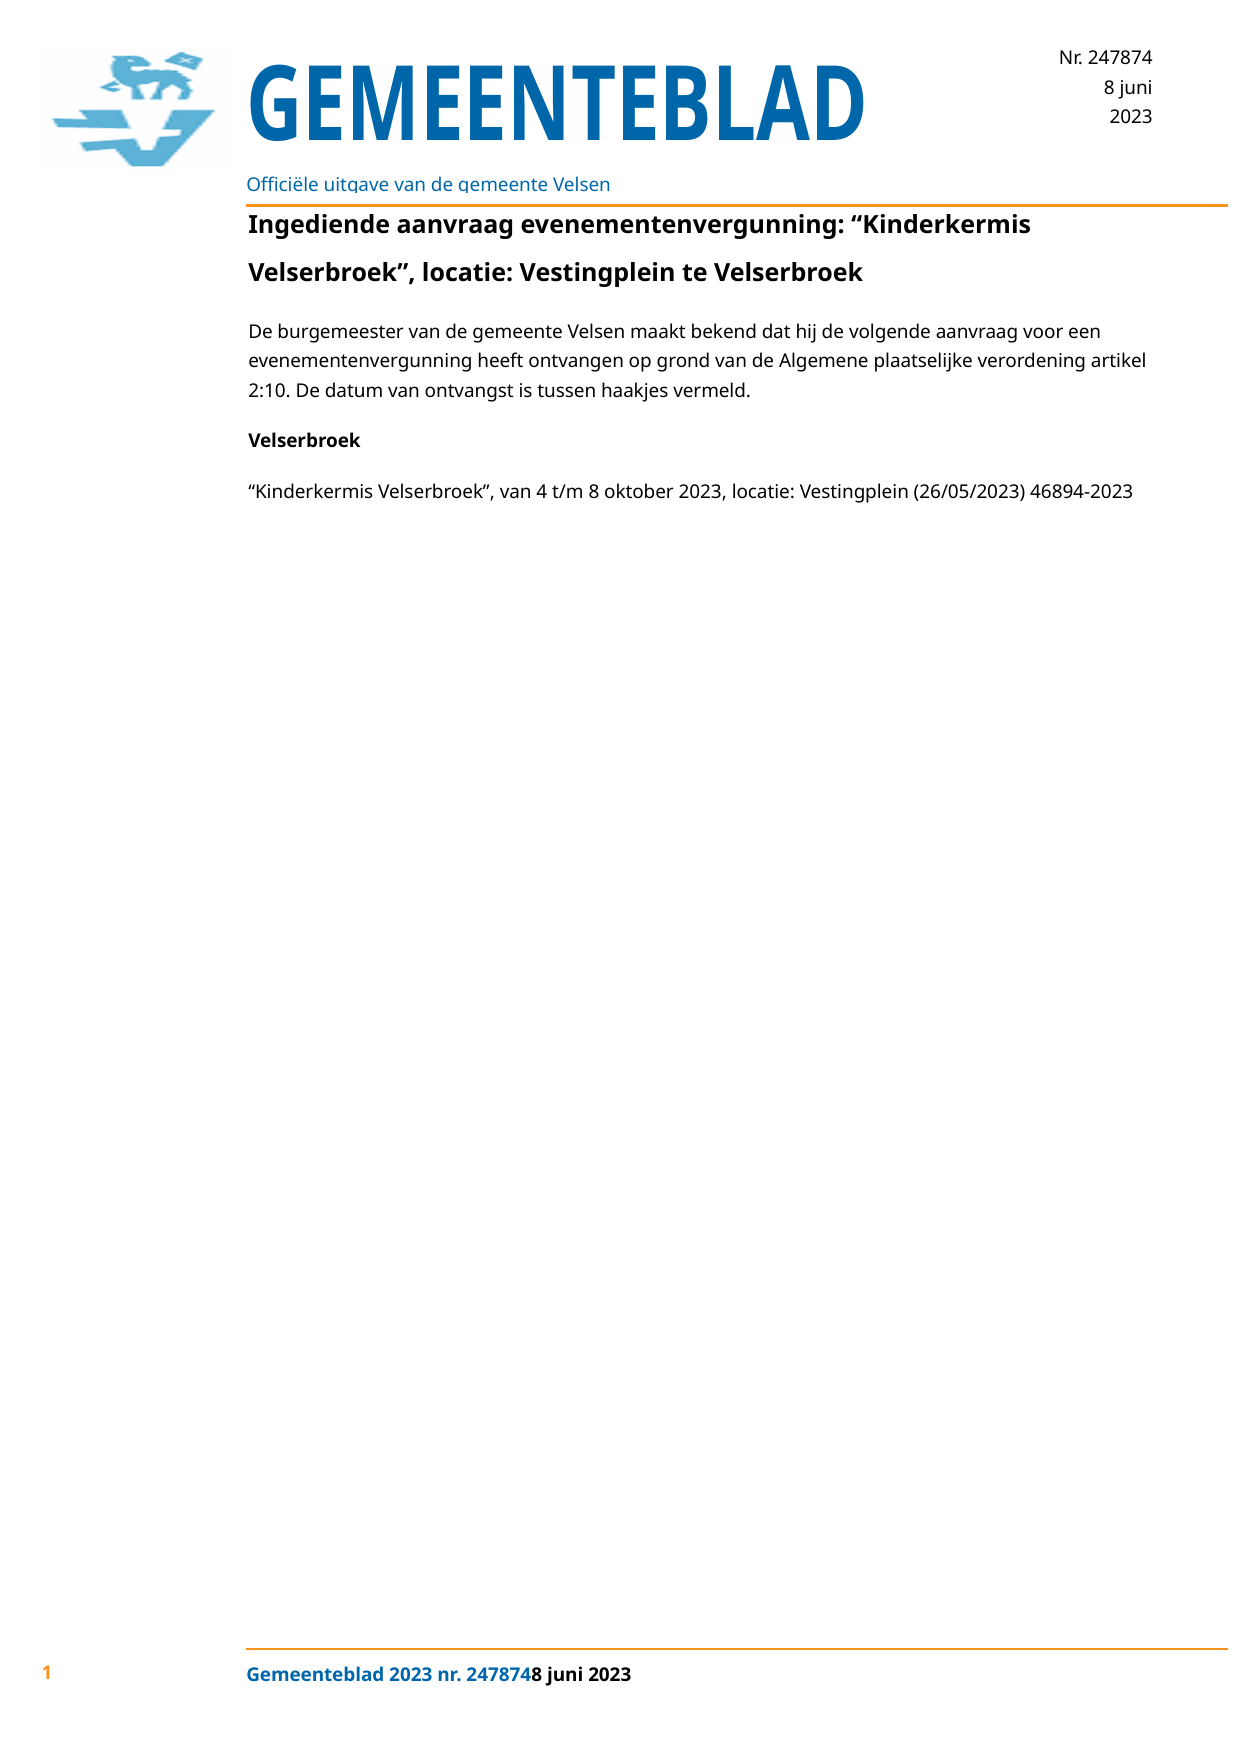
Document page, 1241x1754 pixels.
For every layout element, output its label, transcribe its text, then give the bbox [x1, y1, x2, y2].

picture [41, 47, 231, 172]
text Velserbroek [248, 427, 1152, 453]
text Ingediende aanvraag evenementenvergunning: “Kinderkermis Velserbroek”, locatie: Vestingplein te Velserbroek [248, 207, 1152, 288]
text “Kinderkermis Velserbroek”, van 4 t/m 8 oktober 2023, locatie: Vestingplein (26/05/2023) 46894-2023 [248, 478, 1152, 504]
text De burgemeester van de gemeente Velsen maakt bekend dat hij de volgende aanvraag voor een evenementenvergunning heeft ontvangen op grond van de Algemene plaatselijke verordening artikel 2:10. De datum van ontvangst is tussen haakjes vermeld. [248, 318, 1152, 403]
